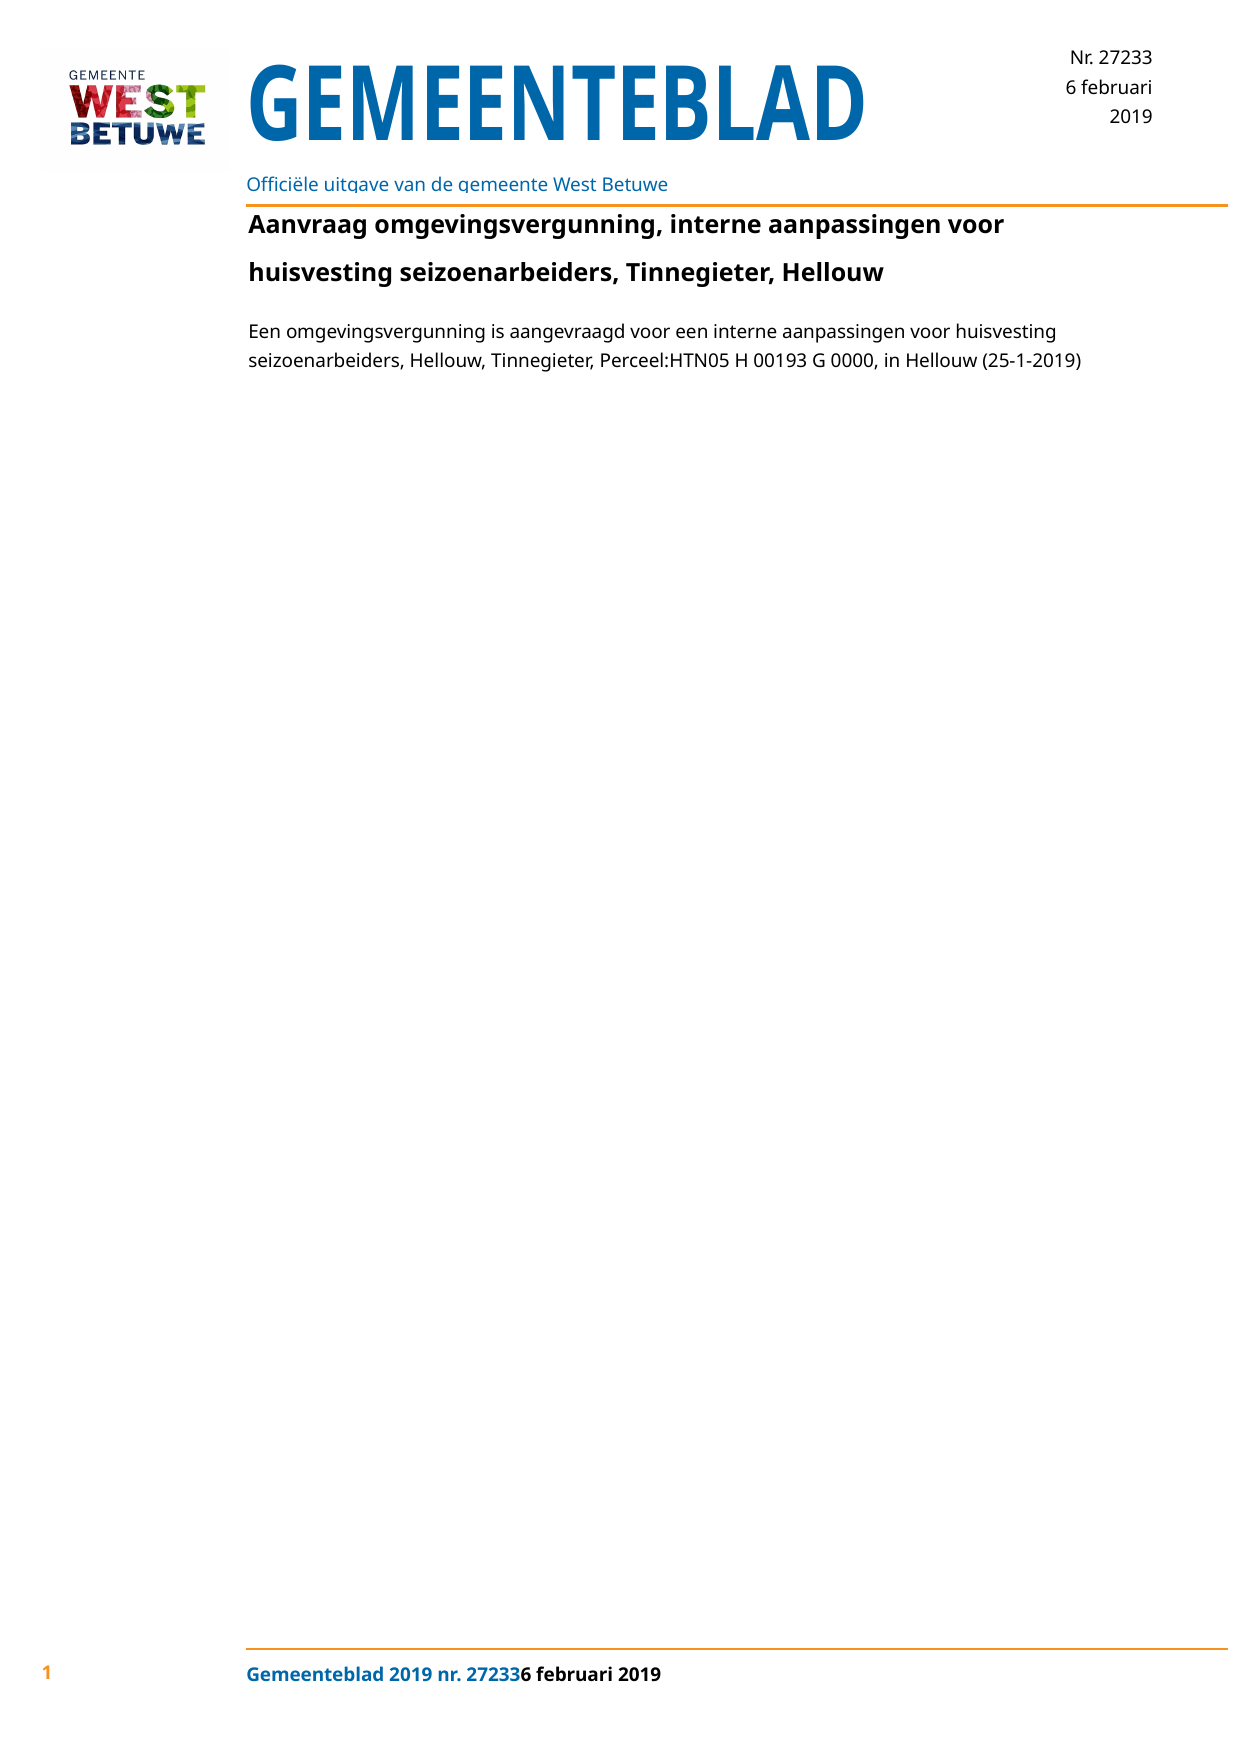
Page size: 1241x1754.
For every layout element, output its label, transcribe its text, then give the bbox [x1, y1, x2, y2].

text Aanvraag omgevingsvergunning, interne aanpassingen voor huisvesting seizoenarbeiders, Tinnegieter, Hellouw [248, 207, 1152, 288]
picture [41, 47, 231, 172]
text Een omgevingsvergunning is aangevraagd voor een interne aanpassingen voor huisvesting seizoenarbeiders, Hellouw, Tinnegieter, Perceel:HTN05 H 00193 G 0000, in Hellouw (25-1-2019) [248, 318, 1152, 373]
